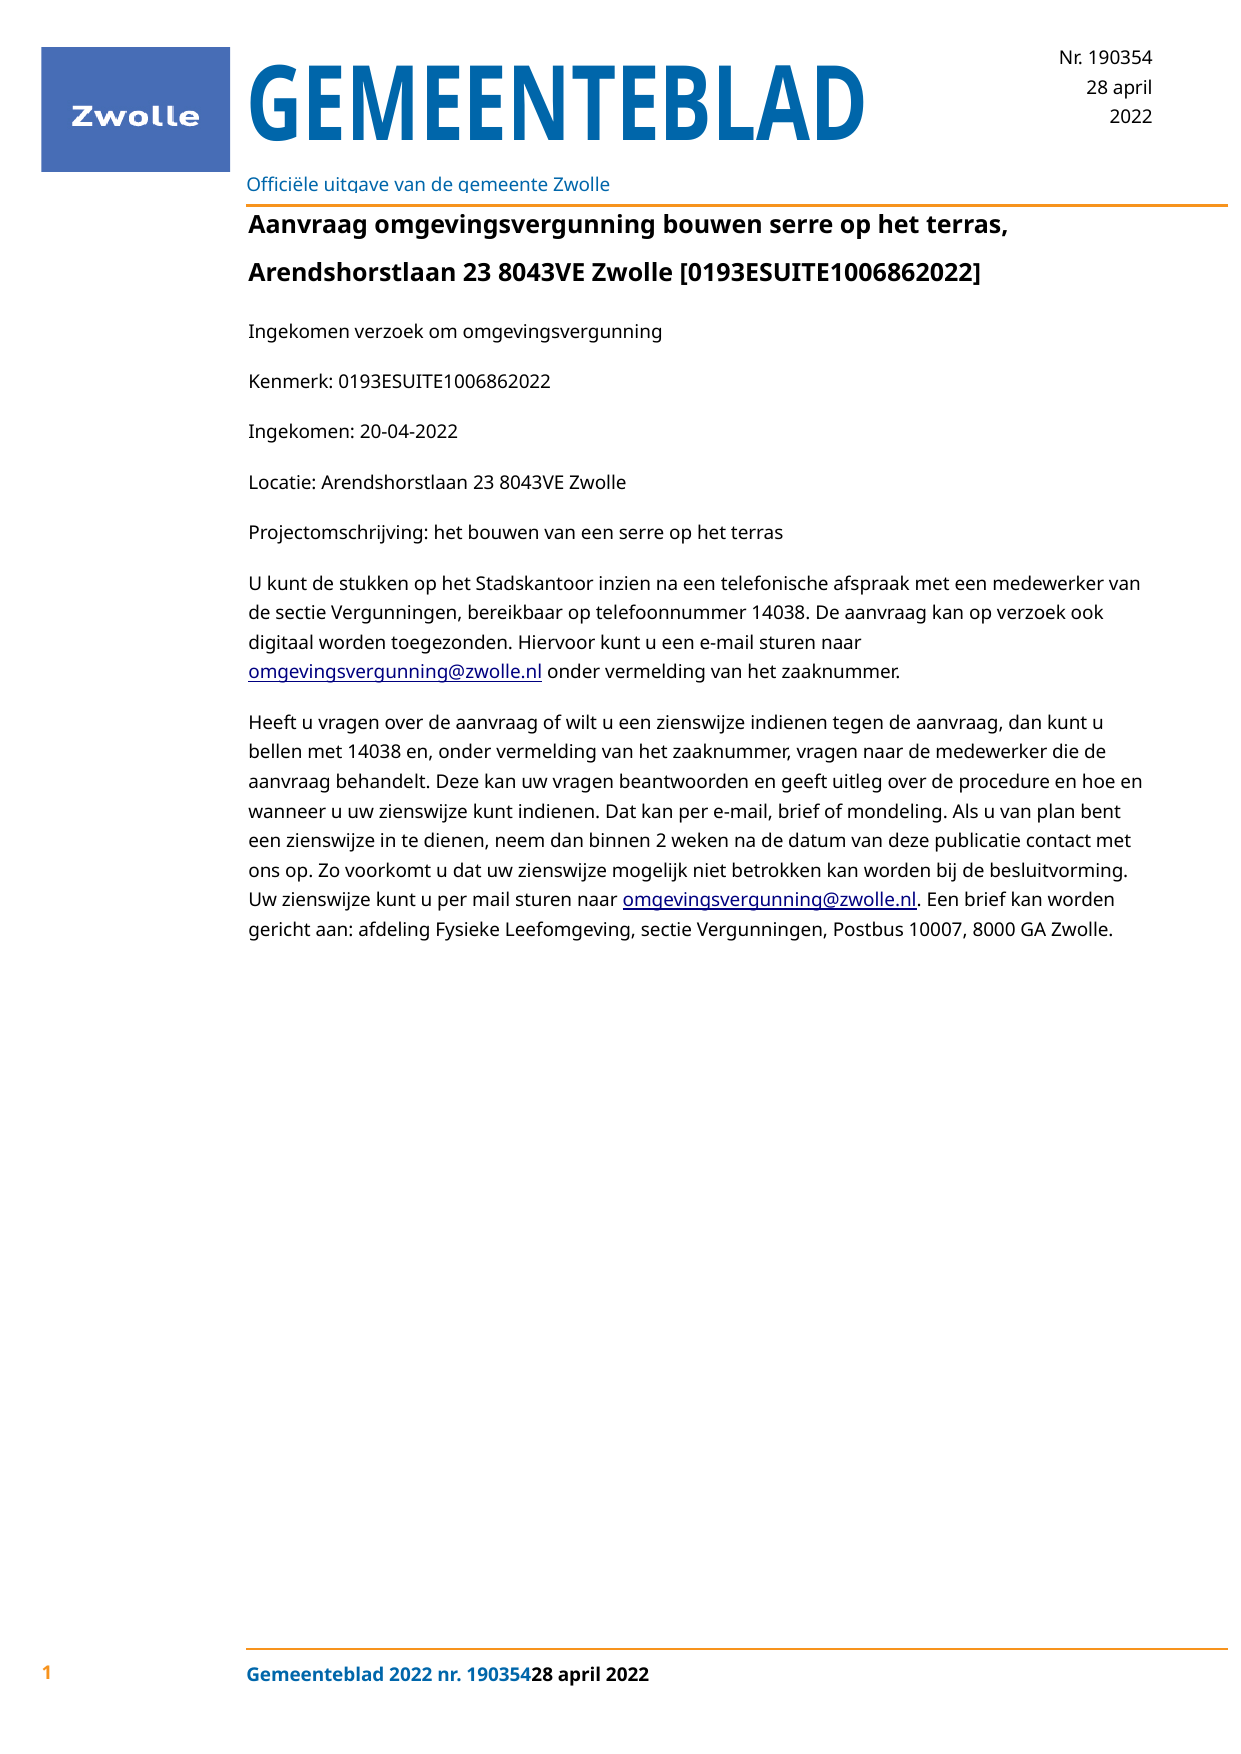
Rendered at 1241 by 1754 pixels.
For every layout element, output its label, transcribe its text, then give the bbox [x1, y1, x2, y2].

text Heeft u vragen over de aanvraag of wilt u een zienswijze indienen tegen de aanvraag, dan kunt u bellen met 14038 en, onder vermelding van het zaaknummer, vragen naar de medewerker die de aanvraag behandelt. Deze kan uw vragen beantwoorden en geeft uitleg over de procedure en hoe en wanneer u uw zienswijze kunt indienen. Dat kan per e-mail, brief of mondeling. Als u van plan bent een zienswijze in te dienen, neem dan binnen 2 weken na de datum van deze publicatie contact met ons op. Zo voorkomt u dat uw zienswijze mogelijk niet betrokken kan worden bij de besluitvorming. Uw zienswijze kunt u per mail sturen naar omgevingsvergunning@zwolle.nl. Een brief kan worden gericht aan: afdeling Fysieke Leefomgeving, sectie Vergunningen, Postbus 10007, 8000 GA Zwolle. [248, 709, 1152, 942]
text Kenmerk: 0193ESUITE1006862022 [248, 368, 1152, 394]
text Aanvraag omgevingsvergunning bouwen serre op het terras, Arendshorstlaan 23 8043VE Zwolle [0193ESUITE1006862022] [248, 207, 1152, 288]
picture [41, 47, 231, 172]
text Ingekomen: 20-04-2022 [248, 419, 1152, 444]
text Ingekomen verzoek om omgevingsvergunning [248, 318, 1152, 344]
text U kunt de stukken op het Stadskantoor inzien na een telefonische afspraak met een medewerker van de sectie Vergunningen, bereikbaar op telefoonnummer 14038. De aanvraag kan op verzoek ook digitaal worden toegezonden. Hiervoor kunt u een e-mail sturen naar omgevingsvergunning@zwolle.nl onder vermelding van het zaaknummer. [248, 570, 1152, 684]
text Projectomschrijving: het bouwen van een serre op het terras [248, 519, 1152, 545]
text Locatie: Arendshorstlaan 23 8043VE Zwolle [248, 469, 1152, 495]
